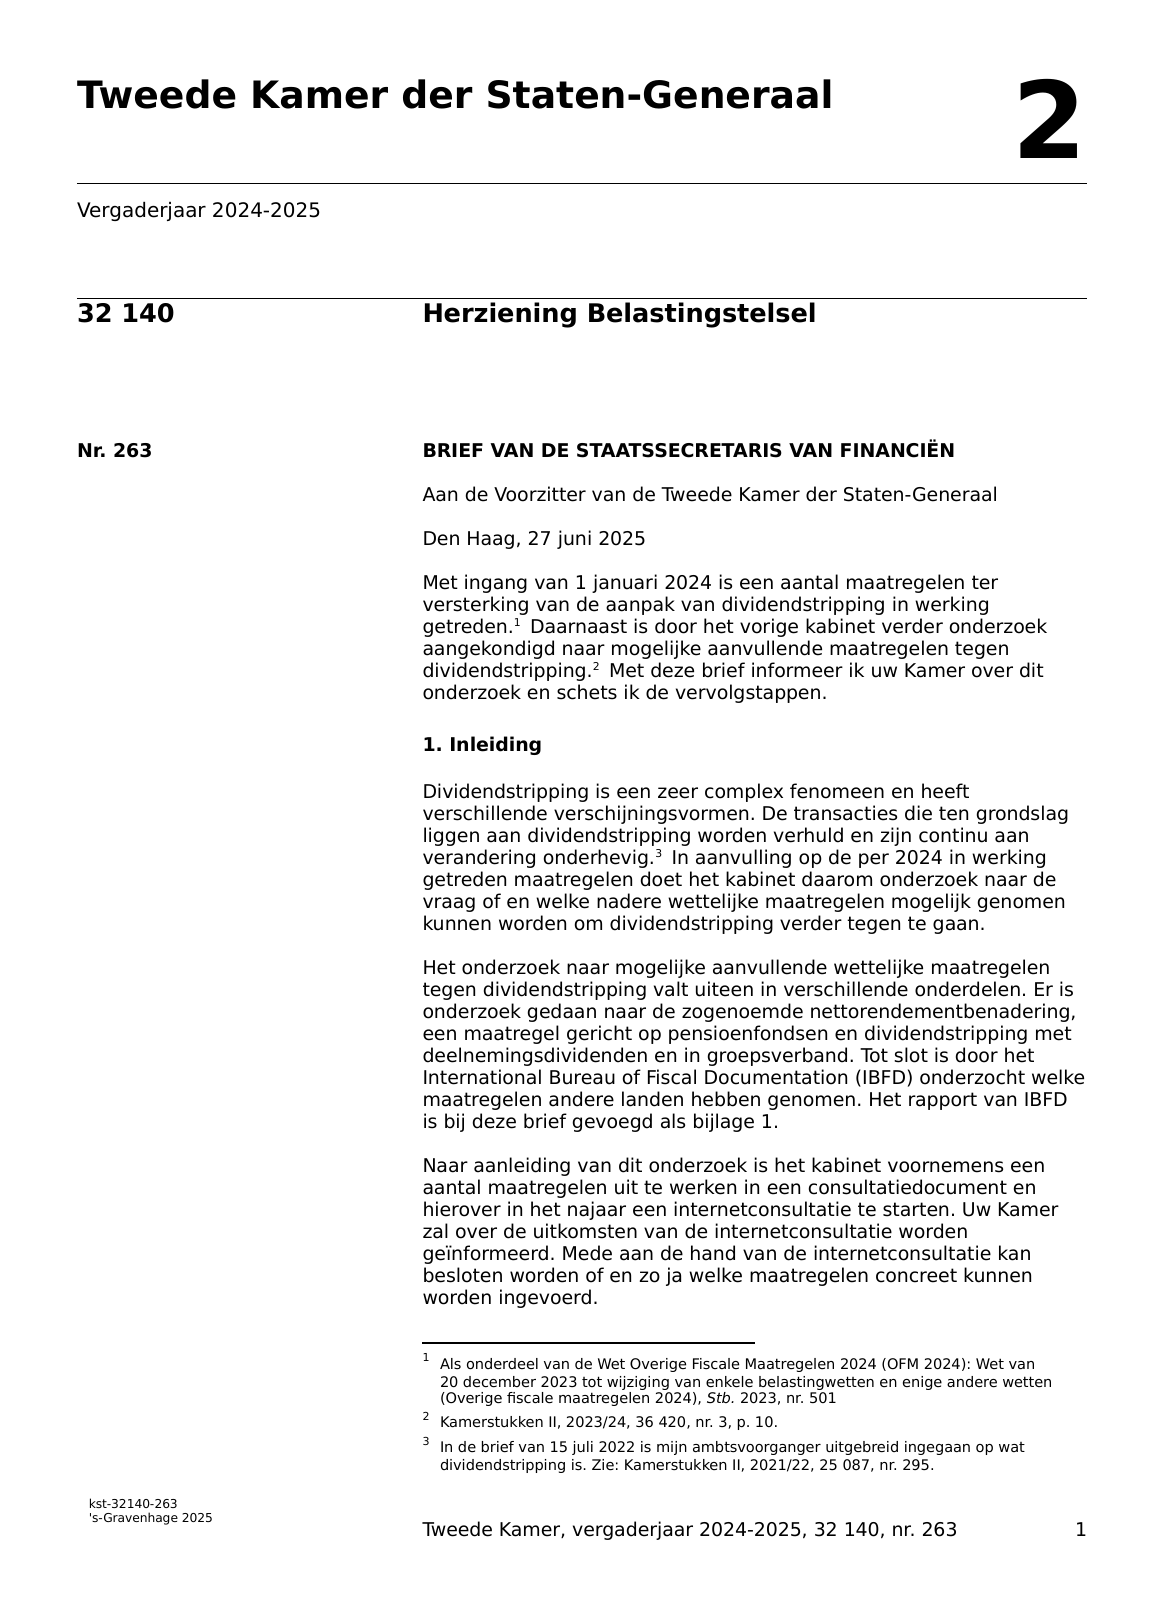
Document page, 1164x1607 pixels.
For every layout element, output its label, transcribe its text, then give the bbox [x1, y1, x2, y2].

table_header 2 [886, 59, 1087, 183]
table_header Tweede Kamer der Staten-Generaal [77, 59, 886, 183]
table_cell Vergaderjaar 2024-2025 [77, 184, 1087, 298]
text Kamerstukken II, 2023/24, 36 420, nr. 3, p. 10. [422, 1410, 1087, 1432]
subtitle Nr. 263 BRIEF VAN DE STAATSSECRETARIS VAN FINANCIËN [77, 440, 1087, 462]
text 's-Gravenhage 2025 [88, 1511, 323, 1525]
text Aan de Voorzitter van de Tweede Kamer der Staten-Generaal [422, 484, 1087, 506]
text Het onderzoek naar mogelijke aanvullende wettelijke maatregelen tegen dividendstripping valt uiteen in verschillende onderdelen. Er is onderzoek gedaan naar de zogenoemde nettorendementbenadering, een maatregel gericht op pensioenfondsen en dividendstripping met deelnemingsdividenden en in groepsverband. Tot slot is door het International Bureau of Fiscal Documentation (IBFD) onderzocht welke maatregelen andere landen hebben genomen. Het rapport van IBFD is bij deze brief gevoegd als bijlage 1. [422, 957, 1087, 1133]
text In de brief van 15 juli 2022 is mijn ambtsvoorganger uitgebreid ingegaan op wat dividendstripping is. Zie: Kamerstukken II, 2021/22, 25 087, nr. 295. [422, 1435, 1087, 1474]
text Naar aanleiding van dit onderzoek is het kabinet voornemens een aantal maatregelen uit te werken in een consultatiedocument en hierover in het najaar een internetconsultatie te starten. Uw Kamer zal over de uitkomsten van de internetconsultatie worden geïnformeerd. Mede aan de hand van de internetconsultatie kan besloten worden of en zo ja welke maatregelen concreet kunnen worden ingevoerd. [422, 1155, 1087, 1309]
text Den Haag, 27 juni 2025 [422, 528, 1087, 550]
text Met ingang van 1 januari 2024 is een aantal maatregelen ter versterking van de aanpak van dividendstripping in werking getreden. Daarnaast is door het vorige kabinet verder onderzoek aangekondigd naar mogelijke aanvullende maatregelen tegen dividendstripping. Met deze brief informeer ik uw Kamer over dit onderzoek en schets ik de vervolgstappen. [422, 572, 1087, 704]
text Dividendstripping is een zeer complex fenomeen en heeft verschillende verschijningsvormen. De transacties die ten grondslag liggen aan dividendstripping worden verhuld en zijn continu aan verandering onderhevig. In aanvulling op de per 2024 in werking getreden maatregelen doet het kabinet daarom onderzoek naar de vraag of en welke nadere wettelijke maatregelen mogelijk genomen kunnen worden om dividendstripping verder tegen te gaan. [422, 781, 1087, 935]
text Als onderdeel van de Wet Overige Fiscale Maatregelen 2024 (OFM 2024): Wet van 20 december 2023 tot wijziging van enkele belastingwetten en enige andere wetten (Overige fiscale maatregelen 2024), Stb. 2023, nr. 501 [422, 1352, 1087, 1407]
subtitle 32 140 Herziening Belastingstelsel [77, 299, 1087, 329]
subtitle 1. Inleiding [422, 734, 1087, 756]
text kst-32140-263 [88, 1497, 323, 1511]
